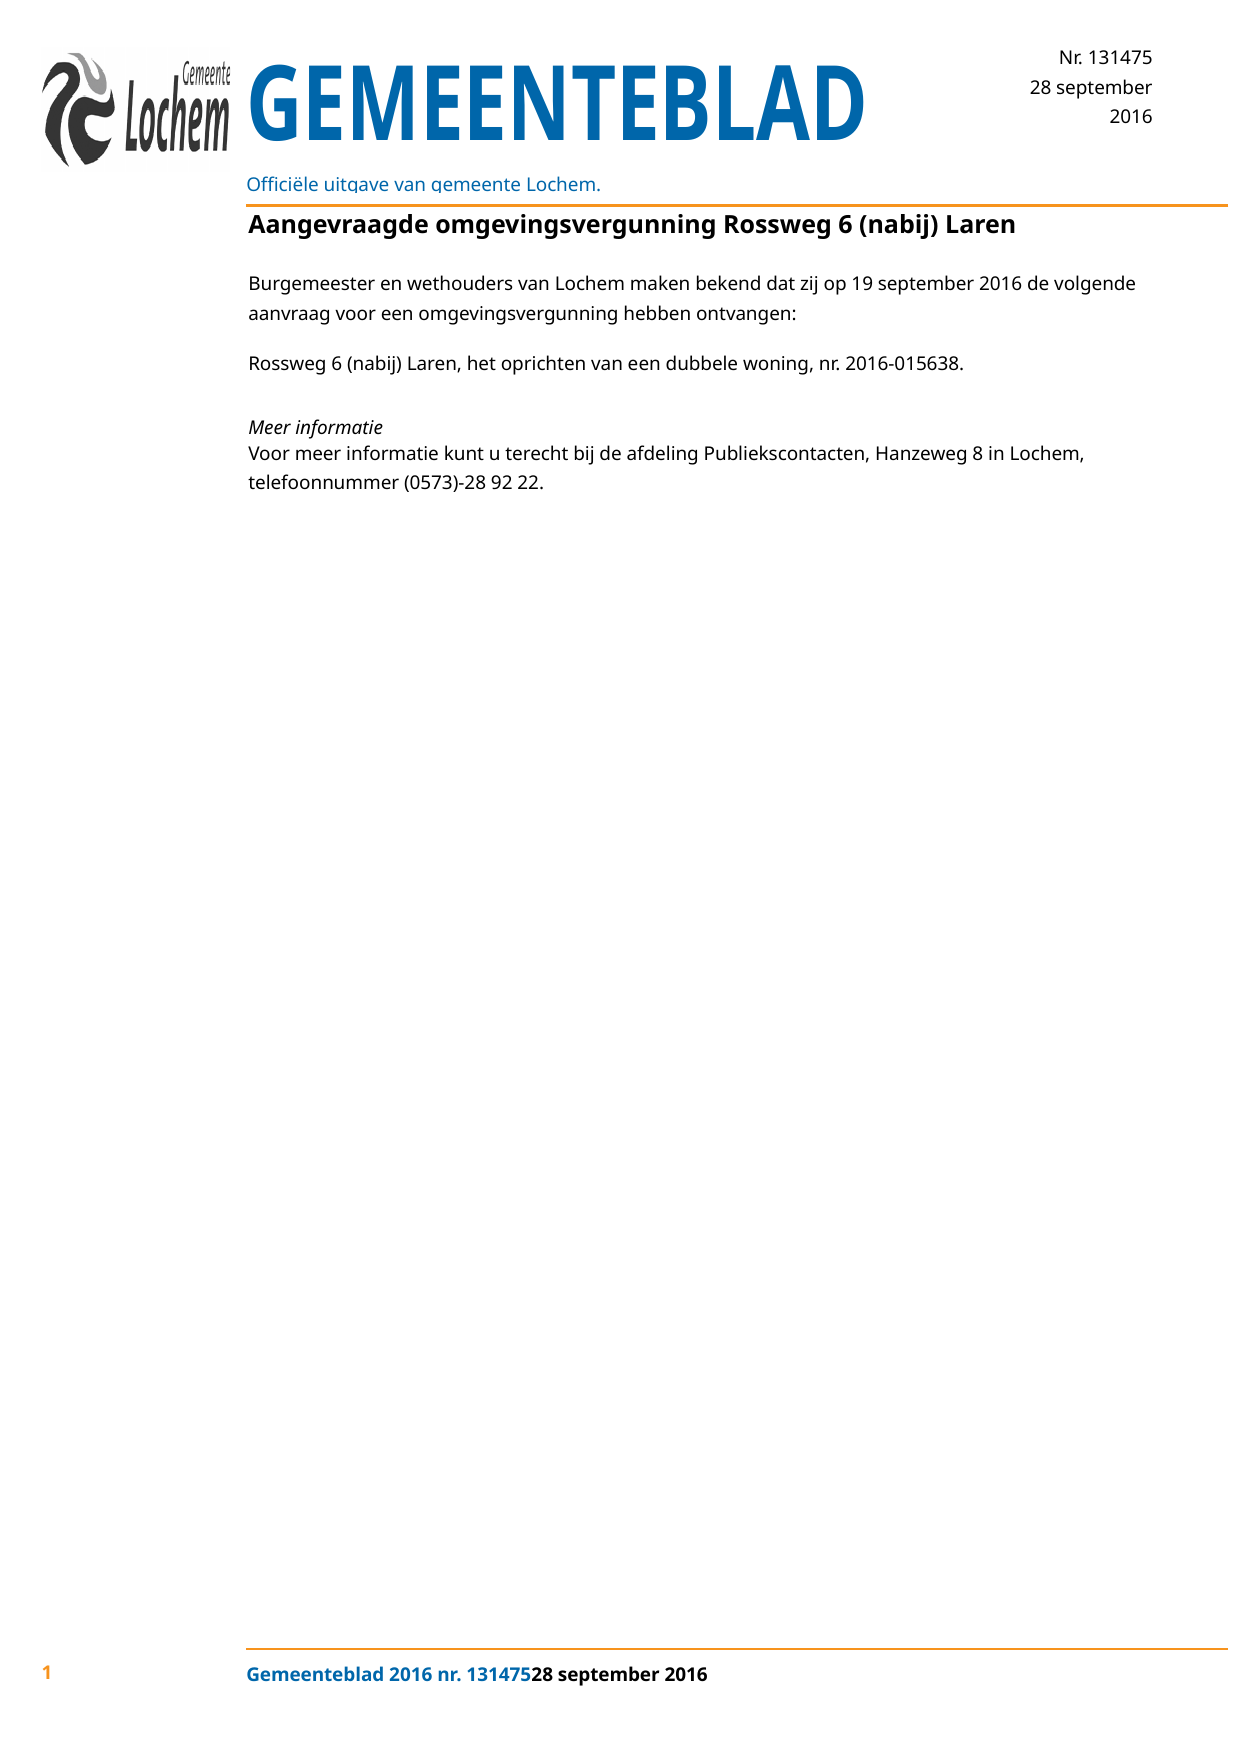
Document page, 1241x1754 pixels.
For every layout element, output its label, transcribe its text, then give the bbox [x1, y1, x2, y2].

text Burgemeester en wethouders van Lochem maken bekend dat zij op 19 september 2016 de volgende aanvraag voor een omgevingsvergunning hebben ontvangen: [248, 270, 1152, 326]
text Aangevraagde omgevingsvergunning Rossweg 6 (nabij) Laren [248, 207, 1152, 241]
text Voor meer informatie kunt u terecht bij de afdeling Publiekscontacten, Hanzeweg 8 in Lochem, telefoonnummer (0573)-28 92 22. [248, 440, 1152, 495]
picture [41, 47, 231, 172]
text Meer informatie [248, 414, 1152, 440]
text Rossweg 6 (nabij) Laren, het oprichten van een dubbele woning, nr. 2016-015638. [248, 350, 1152, 376]
